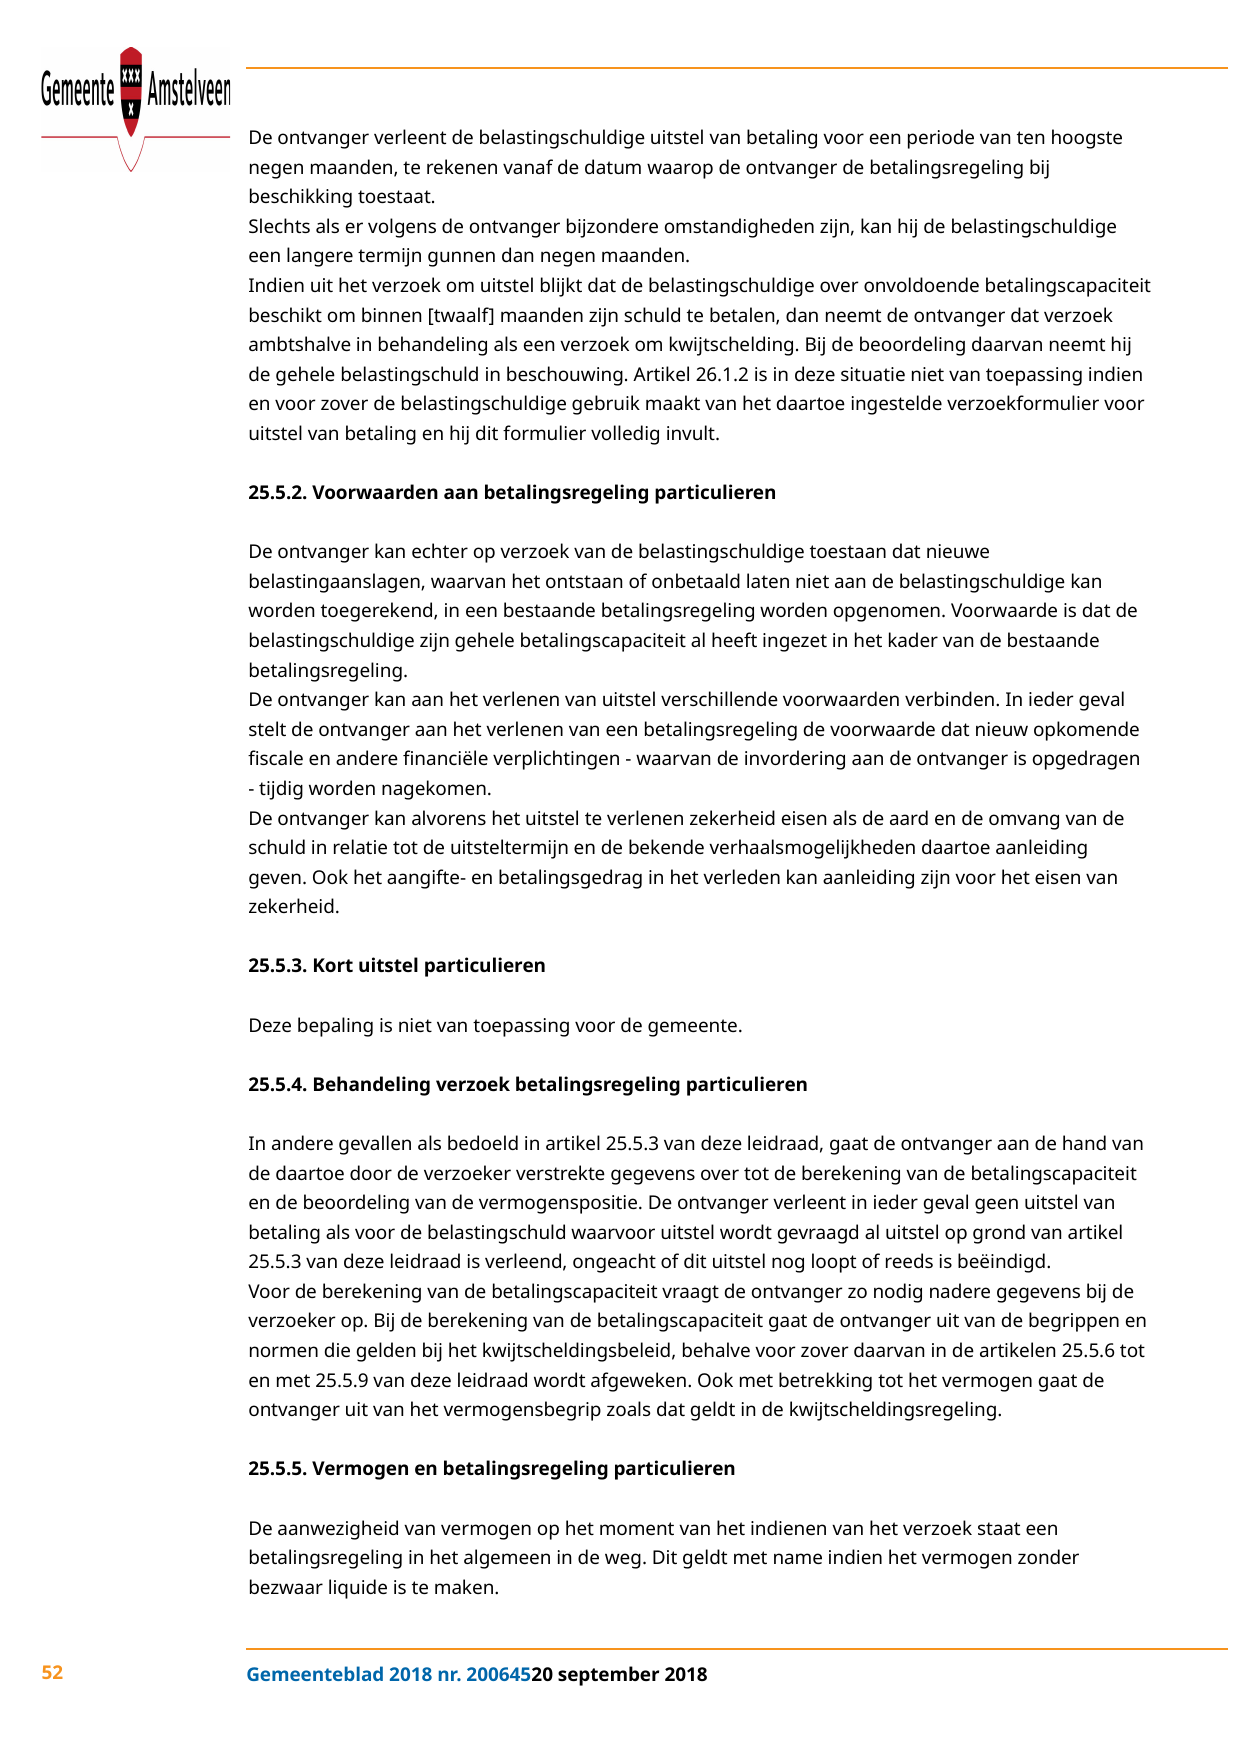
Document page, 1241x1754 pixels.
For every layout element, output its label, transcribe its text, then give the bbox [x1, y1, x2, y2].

text Indien uit het verzoek om uitstel blijkt dat de belastingschuldige over onvoldoende betalingscapaciteit beschikt om binnen [twaalf] maanden zijn schuld te betalen, dan neemt de ontvanger dat verzoek ambtshalve in behandeling als een verzoek om kwijtschelding. Bij de beoordeling daarvan neemt hij de gehele belastingschuld in beschouwing. Artikel 26.1.2 is in deze situatie niet van toepassing indien en voor zover de belastingschuldige gebruik maakt van het daartoe ingestelde verzoekformulier voor uitstel van betaling en hij dit formulier volledig invult. [248, 272, 1152, 446]
text De aanwezigheid van vermogen op het moment van het indienen van het verzoek staat een betalingsregeling in het algemeen in de weg. Dit geldt met name indien het vermogen zonder bezwaar liquide is te maken. [248, 1515, 1152, 1600]
text 25.5.2. Voorwaarden aan betalingsregeling particulieren [248, 479, 1152, 505]
text 25.5.3. Kort uitstel particulieren [248, 953, 1152, 978]
text De ontvanger verleent de belastingschuldige uitstel van betaling voor een periode van ten hoogste negen maanden, te rekenen vanaf de datum waarop de ontvanger de betalingsregeling bij beschikking toestaat. [248, 124, 1152, 209]
text 25.5.5. Vermogen en betalingsregeling particulieren [248, 1456, 1152, 1481]
text Deze bepaling is niet van toepassing voor de gemeente. [248, 1012, 1152, 1038]
text De ontvanger kan aan het verlenen van uitstel verschillende voorwaarden verbinden. In ieder geval stelt de ontvanger aan het verlenen van een betalingsregeling de voorwaarde dat nieuw opkomende fiscale en andere financiële verplichtingen - waarvan de invordering aan de ontvanger is opgedragen - tijdig worden nagekomen. [248, 686, 1152, 801]
text In andere gevallen als bedoeld in artikel 25.5.3 van deze leidraad, gaat de ontvanger aan de hand van de daartoe door de verzoeker verstrekte gegevens over tot de berekening van de betalingscapaciteit en de beoordeling van de vermogenspositie. De ontvanger verleent in ieder geval geen uitstel van betaling als voor de belastingschuld waarvoor uitstel wordt gevraagd al uitstel op grond van artikel 25.5.3 van deze leidraad is verleend, ongeacht of dit uitstel nog loopt of reeds is beëindigd. [248, 1130, 1152, 1274]
text De ontvanger kan echter op verzoek van de belastingschuldige toestaan dat nieuwe belastingaanslagen, waarvan het ontstaan of onbetaald laten niet aan de belastingschuldige kan worden toegerekend, in een bestaande betalingsregeling worden opgenomen. Voorwaarde is dat de belastingschuldige zijn gehele betalingscapaciteit al heeft ingezet in het kader van de bestaande betalingsregeling. [248, 538, 1152, 683]
text Voor de berekening van de betalingscapaciteit vraagt de ontvanger zo nodig nadere gegevens bij de verzoeker op. Bij de berekening van de betalingscapaciteit gaat de ontvanger uit van de begrippen en normen die gelden bij het kwijtscheldingsbeleid, behalve voor zover daarvan in de artikelen 25.5.6 tot en met 25.5.9 van deze leidraad wordt afgeweken. Ook met betrekking tot het vermogen gaat de ontvanger uit van het vermogensbegrip zoals dat geldt in de kwijtscheldingsregeling. [248, 1278, 1152, 1422]
picture [41, 47, 231, 172]
text 25.5.4. Behandeling verzoek betalingsregeling particulieren [248, 1071, 1152, 1097]
text De ontvanger kan alvorens het uitstel te verlenen zekerheid eisen als de aard en de omvang van de schuld in relatie tot de uitsteltermijn en de bekende verhaalsmogelijkheden daartoe aanleiding geven. Ook het aangifte- en betalingsgedrag in het verleden kan aanleiding zijn voor het eisen van zekerheid. [248, 805, 1152, 919]
text Slechts als er volgens de ontvanger bijzondere omstandigheden zijn, kan hij de belastingschuldige een langere termijn gunnen dan negen maanden. [248, 213, 1152, 268]
